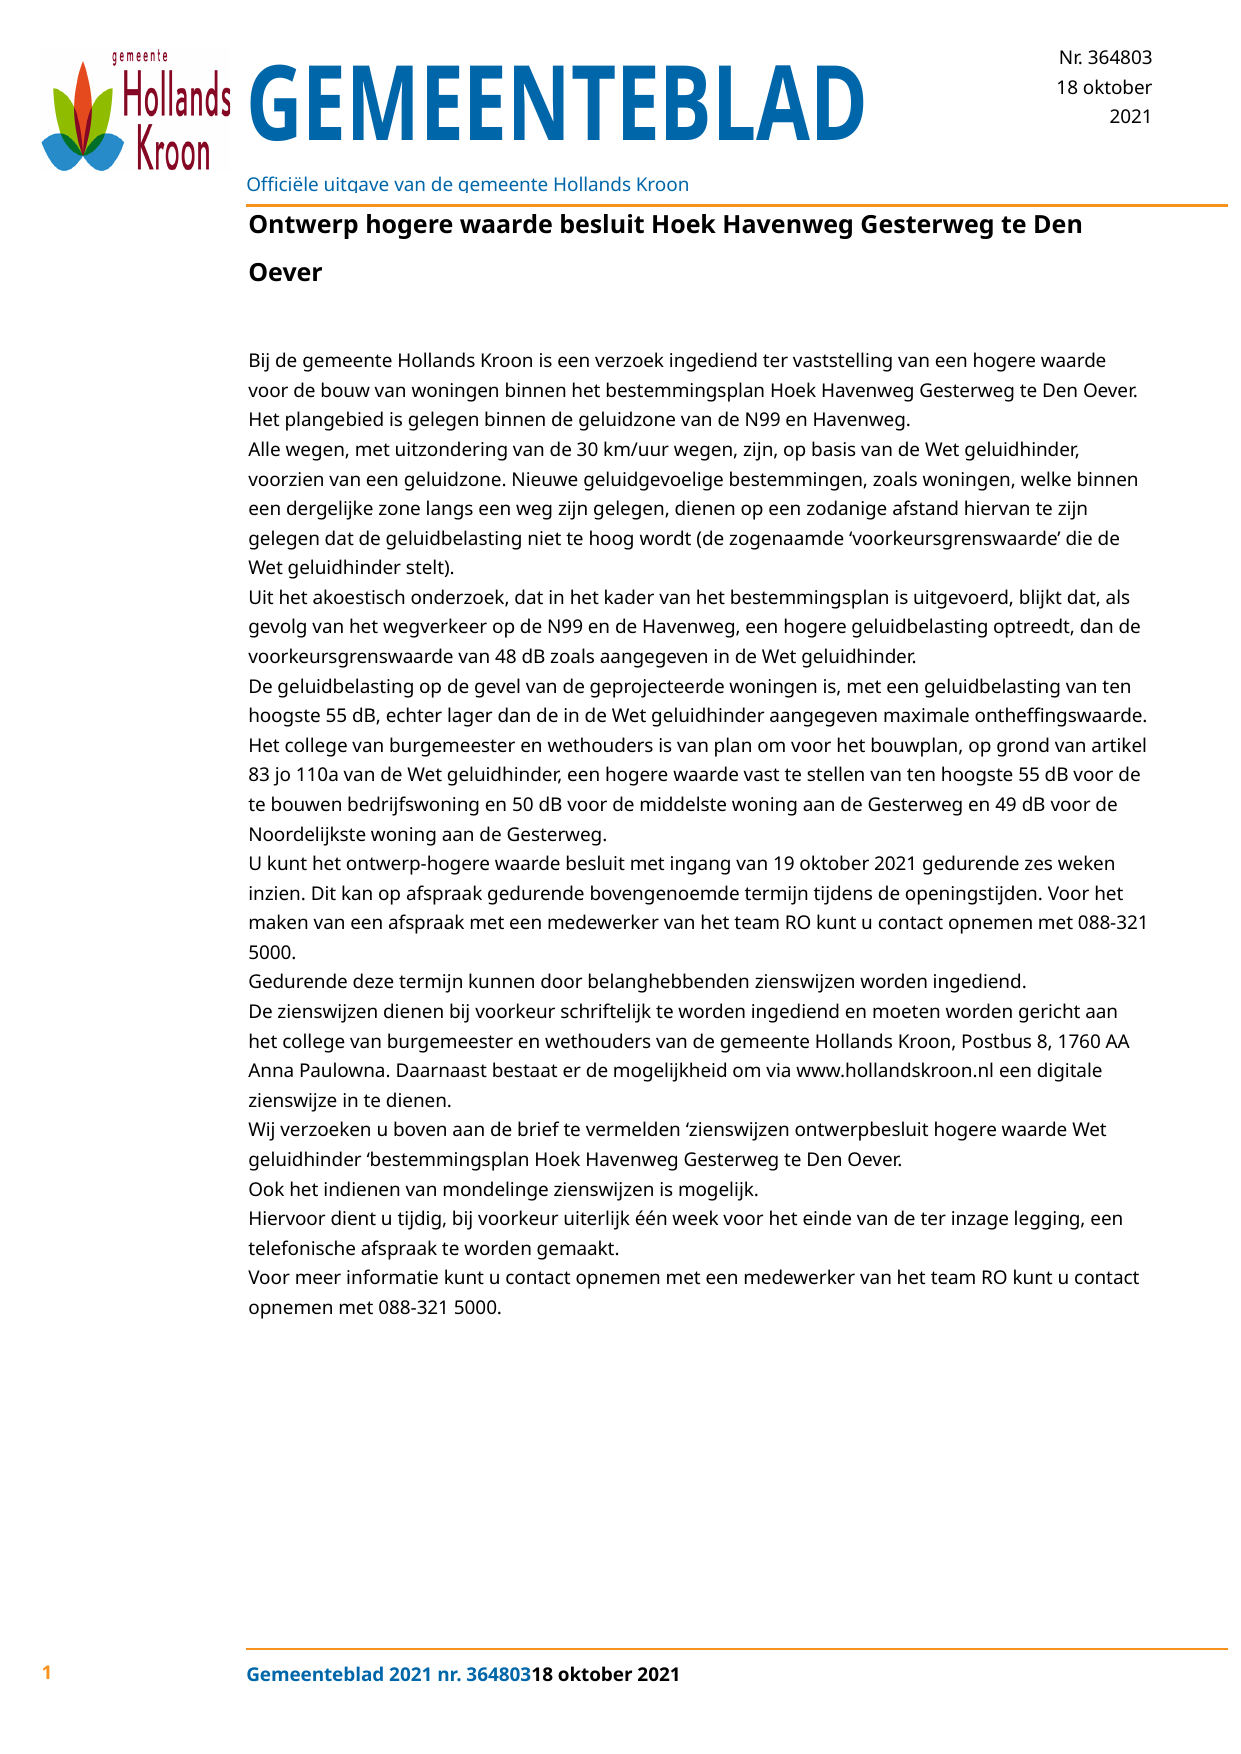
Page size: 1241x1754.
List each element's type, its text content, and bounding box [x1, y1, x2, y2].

text Bij de gemeente Hollands Kroon is een verzoek ingediend ter vaststelling van een hogere waarde voor de bouw van woningen binnen het bestemmingsplan Hoek Havenweg Gesterweg te Den Oever. Het plangebied is gelegen binnen de geluidzone van de N99 en Havenweg. [248, 347, 1152, 432]
text Uit het akoestisch onderzoek, dat in het kader van het bestemmingsplan is uitgevoerd, blijkt dat, als gevolg van het wegverkeer op de N99 en de Havenweg, een hogere geluidbelasting optreedt, dan de voorkeursgrenswaarde van 48 dB zoals aangegeven in de Wet geluidhinder. [248, 584, 1152, 669]
text Hiervoor dient u tijdig, bij voorkeur uiterlijk één week voor het einde van de ter inzage legging, een telefonische afspraak te worden gemaakt. [248, 1205, 1152, 1261]
text Voor meer informatie kunt u contact opnemen met een medewerker van het team RO kunt u contact opnemen met 088-321 5000. [248, 1264, 1152, 1320]
text Ook het indienen van mondelinge zienswijzen is mogelijk. [248, 1176, 1152, 1202]
text Alle wegen, met uitzondering van de 30 km/uur wegen, zijn, op basis van de Wet geluidhinder, voorzien van een geluidzone. Nieuwe geluidgevoelige bestemmingen, zoals woningen, welke binnen een dergelijke zone langs een weg zijn gelegen, dienen op een zodanige afstand hiervan te zijn gelegen dat de geluidbelasting niet te hoog wordt (de zogenaamde ‘voorkeursgrenswaarde’ die de Wet geluidhinder stelt). [248, 436, 1152, 580]
picture [41, 47, 231, 172]
text Wij verzoeken u boven aan de brief te vermelden ‘zienswijzen ontwerpbesluit hogere waarde Wet geluidhinder ‘bestemmingsplan Hoek Havenweg Gesterweg te Den Oever. [248, 1117, 1152, 1172]
text Ontwerp hogere waarde besluit Hoek Havenweg Gesterweg te Den Oever [248, 207, 1152, 288]
text U kunt het ontwerp-hogere waarde besluit met ingang van 19 oktober 2021 gedurende zes weken inzien. Dit kan op afspraak gedurende bovengenoemde termijn tijdens de openingstijden. Voor het maken van een afspraak met een medewerker van het team RO kunt u contact opnemen met 088-321 5000. [248, 850, 1152, 965]
text De zienswijzen dienen bij voorkeur schriftelijk te worden ingediend en moeten worden gericht aan het college van burgemeester en wethouders van de gemeente Hollands Kroon, Postbus 8, 1760 AA Anna Paulowna. Daarnaast bestaat er de mogelijkheid om via www.hollandskroon.nl een digitale zienswijze in te dienen. [248, 998, 1152, 1113]
text Gedurende deze termijn kunnen door belanghebbenden zienswijzen worden ingediend. [248, 969, 1152, 994]
text Het college van burgemeester en wethouders is van plan om voor het bouwplan, op grond van artikel 83 jo 110a van de Wet geluidhinder, een hogere waarde vast te stellen van ten hoogste 55 dB voor de te bouwen bedrijfswoning en 50 dB voor de middelste woning aan de Gesterweg en 49 dB voor de Noordelijkste woning aan de Gesterweg. [248, 732, 1152, 847]
text De geluidbelasting op de gevel van de geprojecteerde woningen is, met een geluidbelasting van ten hoogste 55 dB, echter lager dan de in de Wet geluidhinder aangegeven maximale ontheffingswaarde. [248, 673, 1152, 728]
